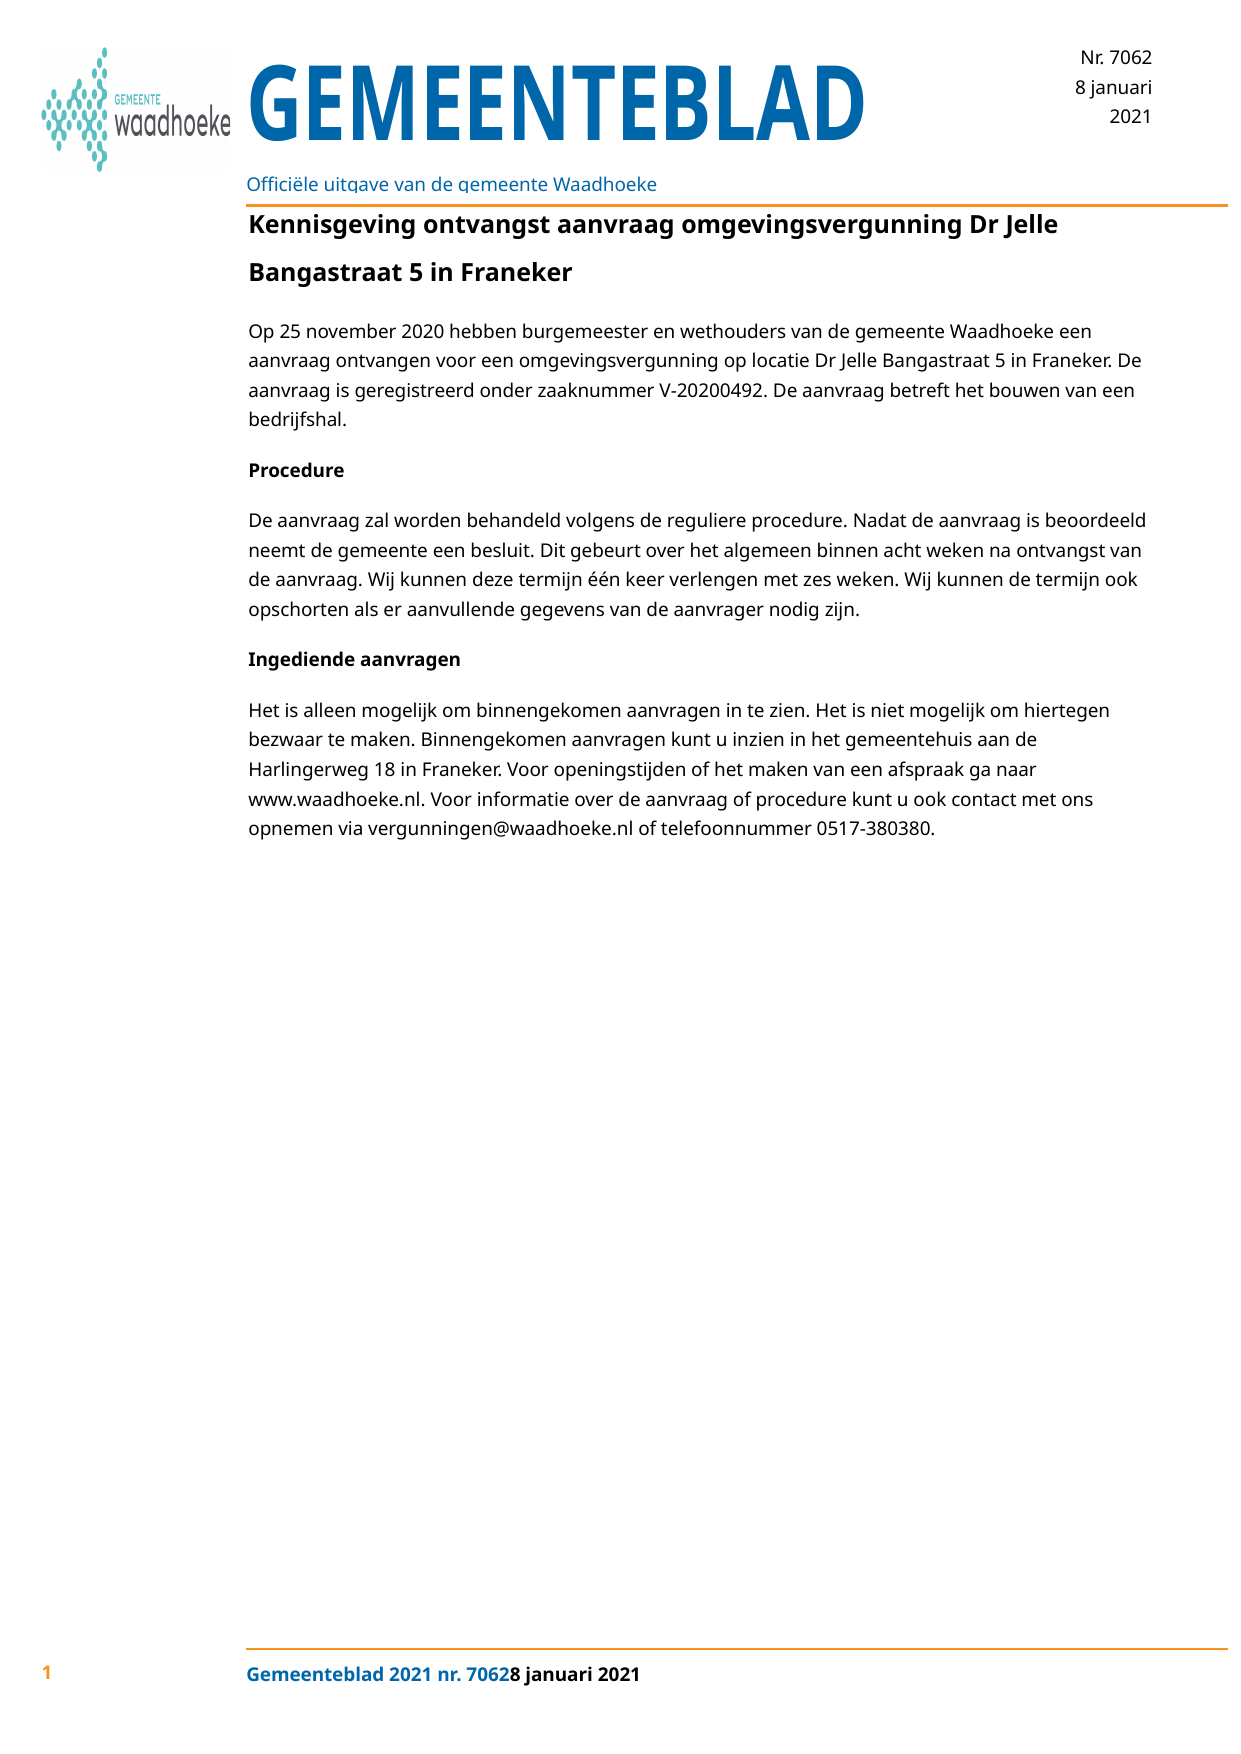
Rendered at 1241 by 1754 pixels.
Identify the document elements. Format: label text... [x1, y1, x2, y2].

text Kennisgeving ontvangst aanvraag omgevingsvergunning Dr Jelle Bangastraat 5 in Franeker [248, 207, 1152, 288]
text Het is alleen mogelijk om binnengekomen aanvragen in te zien. Het is niet mogelijk om hiertegen bezwaar te maken. Binnengekomen aanvragen kunt u inzien in het gemeentehuis aan de Harlingerweg 18 in Franeker. Voor openingstijden of het maken van een afspraak ga naar www.waadhoeke.nl. Voor informatie over de aanvraag of procedure kunt u ook contact met ons opnemen via vergunningen@waadhoeke.nl of telefoonnummer 0517-380380. [248, 697, 1152, 841]
text Ingediende aanvragen [248, 647, 1152, 672]
text Op 25 november 2020 hebben burgemeester en wethouders van de gemeente Waadhoeke een aanvraag ontvangen voor een omgevingsvergunning op locatie Dr Jelle Bangastraat 5 in Franeker. De aanvraag is geregistreerd onder zaaknummer V-20200492. De aanvraag betreft het bouwen van een bedrijfshal. [248, 318, 1152, 432]
text Procedure [248, 457, 1152, 483]
picture [41, 47, 231, 172]
text De aanvraag zal worden behandeld volgens de reguliere procedure. Nadat de aanvraag is beoordeeld neemt de gemeente een besluit. Dit gebeurt over het algemeen binnen acht weken na ontvangst van de aanvraag. Wij kunnen deze termijn één keer verlengen met zes weken. Wij kunnen de termijn ook opschorten als er aanvullende gegevens van de aanvrager nodig zijn. [248, 507, 1152, 622]
